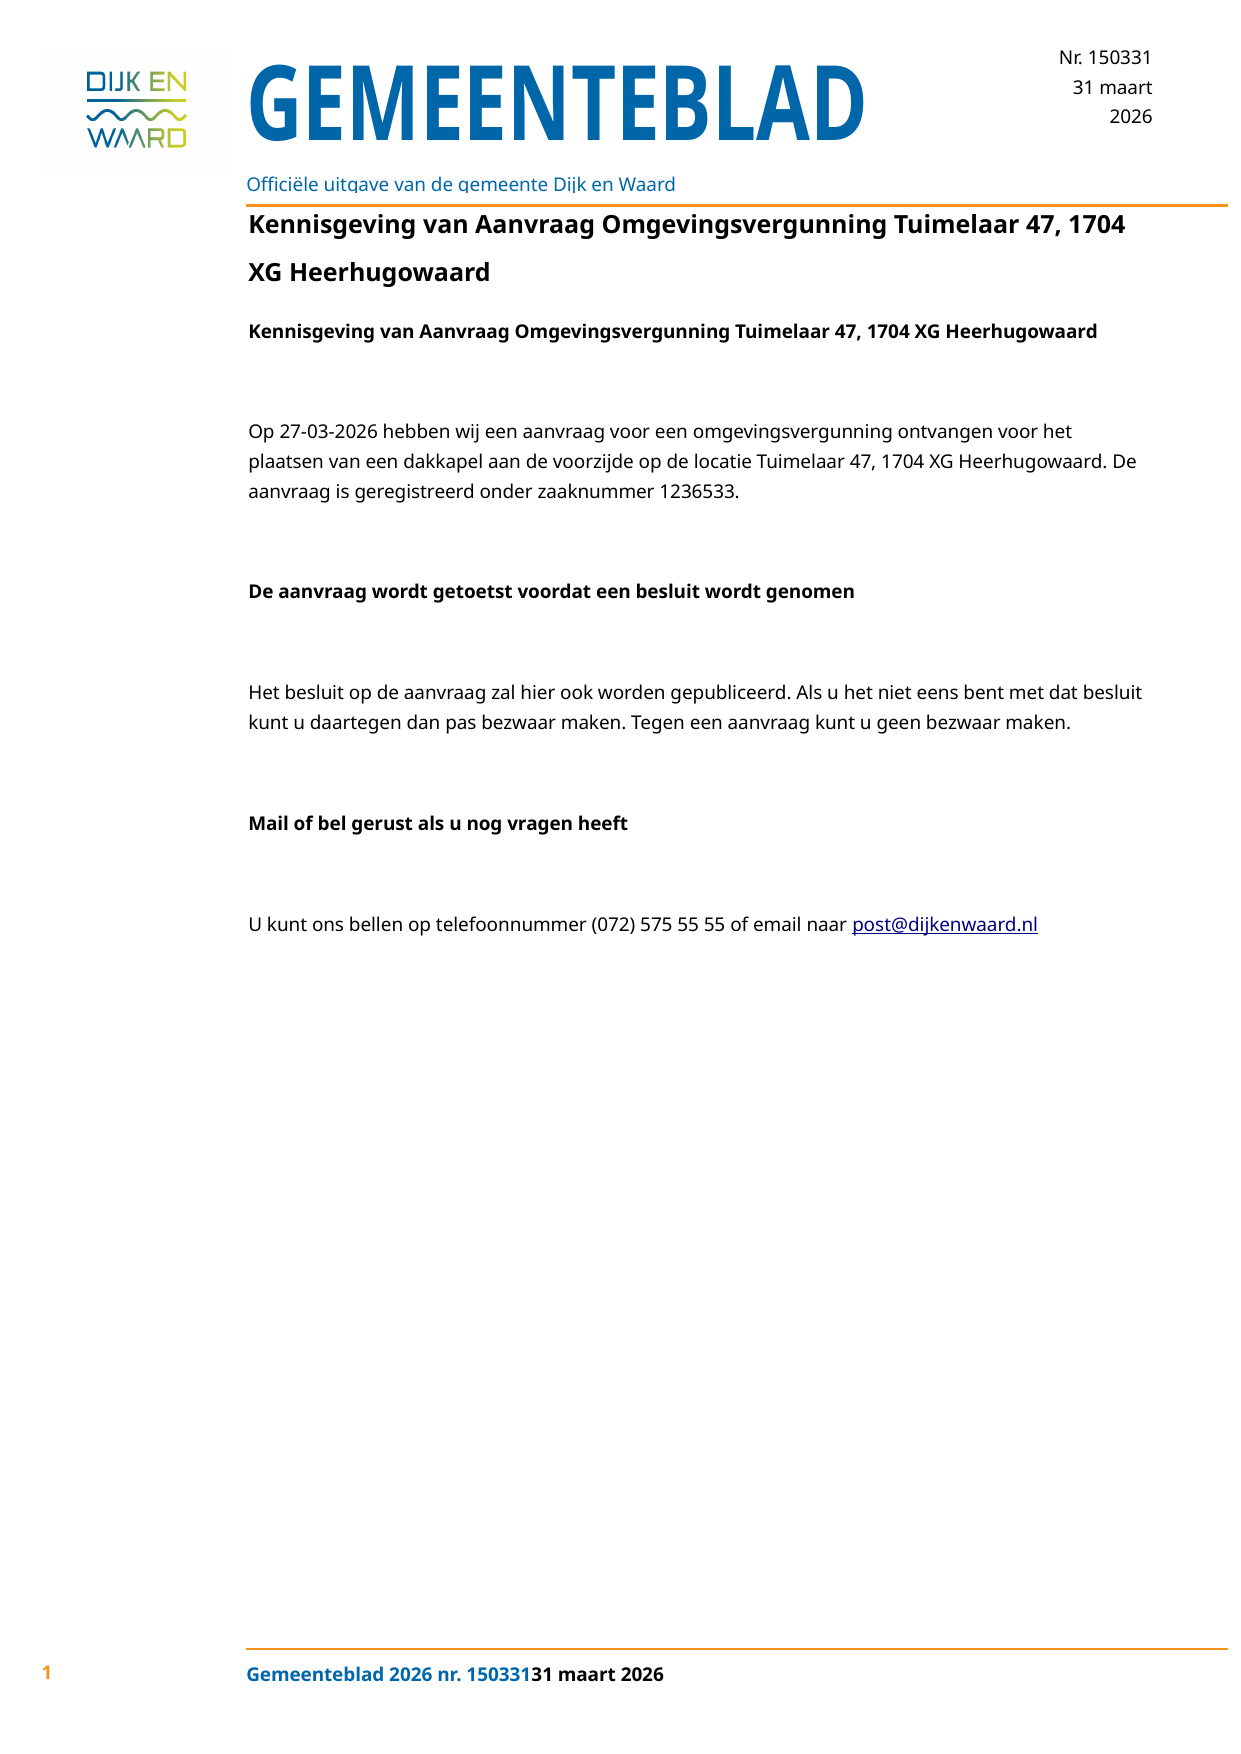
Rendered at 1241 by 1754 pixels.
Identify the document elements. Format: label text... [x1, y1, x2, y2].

text Kennisgeving van Aanvraag Omgevingsvergunning Tuimelaar 47, 1704 XG Heerhugowaard [248, 318, 1152, 344]
picture [41, 47, 231, 172]
text Kennisgeving van Aanvraag Omgevingsvergunning Tuimelaar 47, 1704 XG Heerhugowaard [248, 207, 1152, 288]
text Mail of bel gerust als u nog vragen heeft [248, 810, 1152, 836]
text Op 27-03-2026 hebben wij een aanvraag voor een omgevingsvergunning ontvangen voor het plaatsen van een dakkapel aan de voorzijde op de locatie Tuimelaar 47, 1704 XG Heerhugowaard. De aanvraag is geregistreerd onder zaaknummer 1236533. [248, 419, 1152, 504]
text U kunt ons bellen op telefoonnummer (072) 575 55 55 of email naar post@dijkenwaard.nl [248, 911, 1152, 937]
text De aanvraag wordt getoetst voordat een besluit wordt genomen [248, 579, 1152, 604]
text Het besluit op de aanvraag zal hier ook worden gepubliceerd. Als u het niet eens bent met dat besluit kunt u daartegen dan pas bezwaar maken. Tegen een aanvraag kunt u geen bezwaar maken. [248, 679, 1152, 735]
